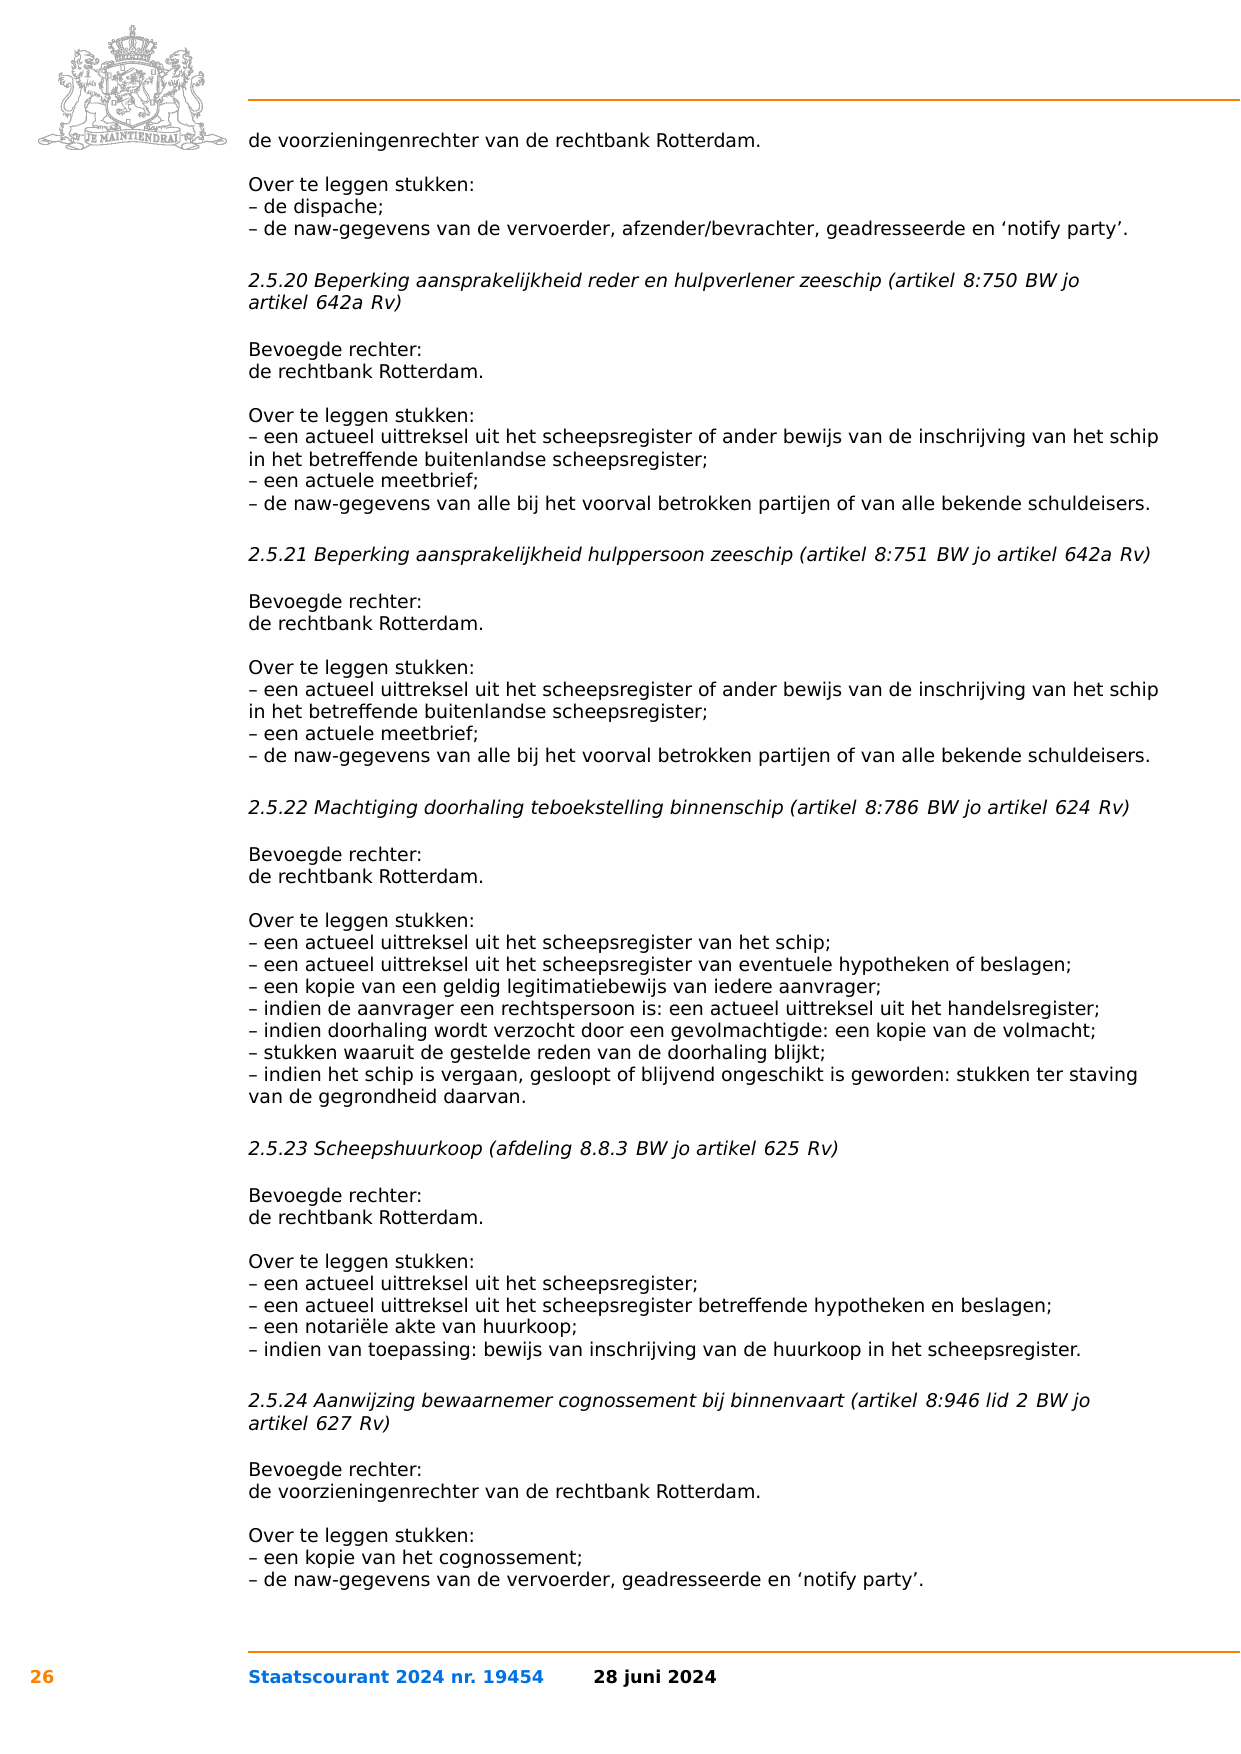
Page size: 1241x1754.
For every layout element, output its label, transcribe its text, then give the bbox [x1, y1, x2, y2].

text – een actueel uittreksel uit het scheepsregister van eventuele hypotheken of beslagen; [248, 954, 1163, 976]
text – een kopie van een geldig legitimatiebewijs van iedere aanvrager; [248, 976, 1163, 998]
text Over te leggen stukken: [248, 1251, 1163, 1272]
text – de naw-gegevens van alle bij het voorval betrokken partijen of van alle bekende schuldeisers. [248, 745, 1163, 767]
text de voorzieningenrechter van de rechtbank Rotterdam. [248, 130, 1163, 152]
text – een kopie van het cognossement; [248, 1547, 1163, 1569]
text Bevoegde rechter: [248, 844, 1163, 866]
text – de naw-gegevens van alle bij het voorval betrokken partijen of van alle bekende schuldeisers. [248, 492, 1163, 514]
text – een actueel uittreksel uit het scheepsregister betreffende hypotheken en beslagen; [248, 1294, 1163, 1316]
text de voorzieningenrechter van de rechtbank Rotterdam. [248, 1481, 1163, 1503]
text – stukken waaruit de gestelde reden van de doorhaling blijkt; [248, 1042, 1163, 1064]
subtitle 2.5.21 Beperking aansprakelijkheid hulppersoon zeeschip (artikel 8:751 BW jo artikel 642a Rv) [248, 544, 1163, 566]
picture [38, 25, 227, 150]
subtitle 2.5.20 Beperking aansprakelijkheid reder en hulpverlener zeeschip (artikel 8:750 BW jo artikel 642a Rv) [248, 270, 1163, 314]
subtitle 2.5.24 Aanwijzing bewaarnemer cognossement bij binnenvaart (artikel 8:946 lid 2 BW jo artikel 627 Rv) [248, 1390, 1163, 1434]
text de rechtbank Rotterdam. [248, 1207, 1163, 1229]
text – een actueel uittreksel uit het scheepsregister of ander bewijs van de inschrijving van het schip in het betreffende buitenlandse scheepsregister; [248, 679, 1163, 723]
text Bevoegde rechter: [248, 591, 1163, 613]
text – de naw-gegevens van de vervoerder, geadresseerde en ‘notify party’. [248, 1569, 1163, 1591]
text de rechtbank Rotterdam. [248, 361, 1163, 383]
text Bevoegde rechter: [248, 1459, 1163, 1481]
text – een actuele meetbrief; [248, 470, 1163, 492]
text – een notariële akte van huurkoop; [248, 1316, 1163, 1338]
text – indien de aanvrager een rechtspersoon is: een actueel uittreksel uit het handelsregister; [248, 998, 1163, 1020]
text de rechtbank Rotterdam. [248, 613, 1163, 635]
subtitle 2.5.23 Scheepshuurkoop (afdeling 8.8.3 BW jo artikel 625 Rv) [248, 1138, 1163, 1160]
text – een actueel uittreksel uit het scheepsregister of ander bewijs van de inschrijving van het schip in het betreffende buitenlandse scheepsregister; [248, 426, 1163, 470]
text Over te leggen stukken: [248, 910, 1163, 932]
text – indien van toepassing: bewijs van inschrijving van de huurkoop in het scheepsregister. [248, 1338, 1163, 1360]
text Bevoegde rechter: [248, 1185, 1163, 1207]
text – de naw-gegevens van de vervoerder, afzender/bevrachter, geadresseerde en ‘notify party’. [248, 218, 1163, 240]
text – een actueel uittreksel uit het scheepsregister van het schip; [248, 932, 1163, 954]
text Over te leggen stukken: [248, 657, 1163, 679]
text Over te leggen stukken: [248, 174, 1163, 196]
text – een actueel uittreksel uit het scheepsregister; [248, 1272, 1163, 1294]
text – indien het schip is vergaan, gesloopt of blijvend ongeschikt is geworden: stukken ter staving van de gegrondheid daarvan. [248, 1064, 1163, 1108]
text – de dispache; [248, 196, 1163, 218]
text de rechtbank Rotterdam. [248, 866, 1163, 888]
subtitle 2.5.22 Machtiging doorhaling teboekstelling binnenschip (artikel 8:786 BW jo artikel 624 Rv) [248, 797, 1163, 819]
text Bevoegde rechter: [248, 339, 1163, 361]
text Over te leggen stukken: [248, 1525, 1163, 1547]
text Over te leggen stukken: [248, 404, 1163, 426]
text – een actuele meetbrief; [248, 723, 1163, 745]
text – indien doorhaling wordt verzocht door een gevolmachtigde: een kopie van de volmacht; [248, 1020, 1163, 1042]
